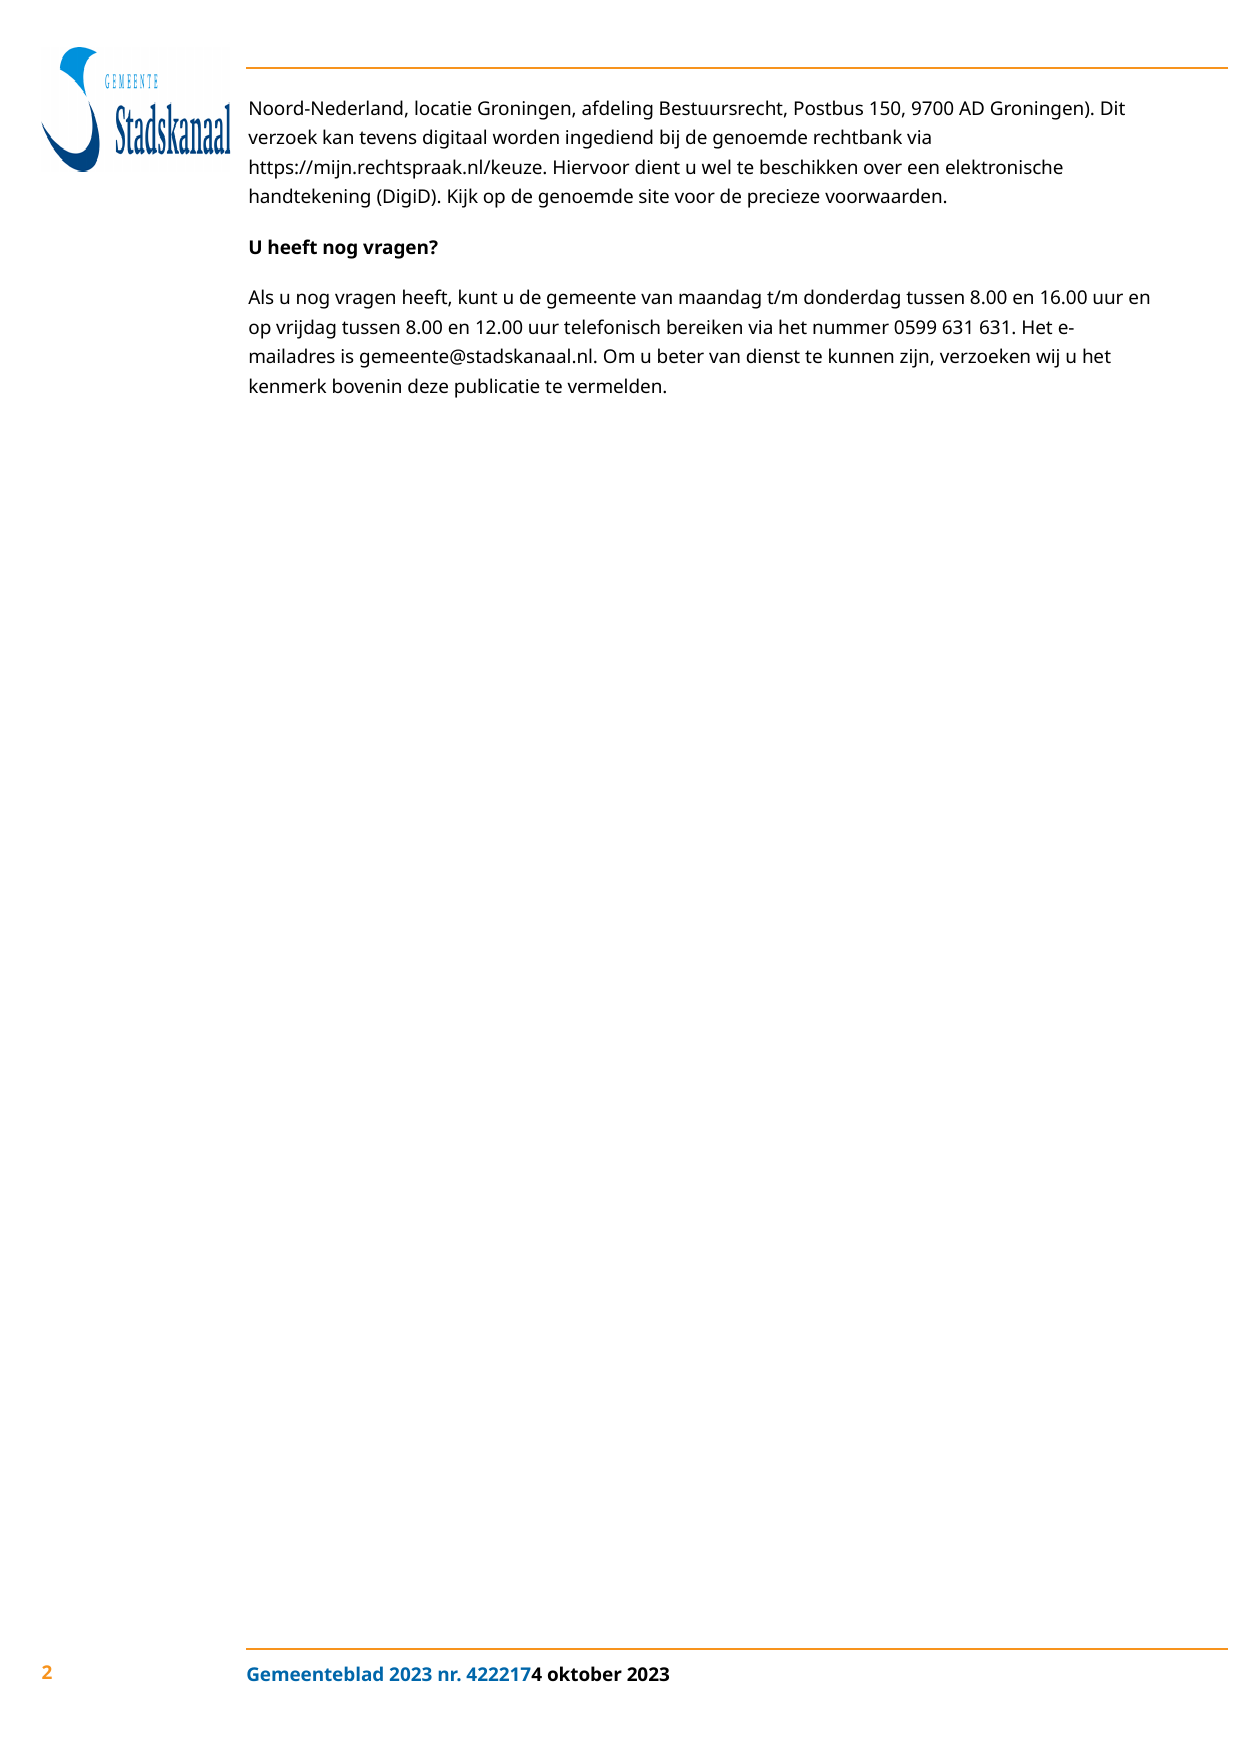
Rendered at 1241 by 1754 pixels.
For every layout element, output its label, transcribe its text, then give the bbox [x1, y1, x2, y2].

text Noord-Nederland, locatie Groningen, afdeling Bestuursrecht, Postbus 150, 9700 AD Groningen). Dit verzoek kan tevens digitaal worden ingediend bij de genoemde rechtbank via https://mijn.rechtspraak.nl/keuze. Hiervoor dient u wel te beschikken over een elektronische handtekening (DigiD). Kijk op de genoemde site voor de precieze voorwaarden. [248, 95, 1152, 209]
text U heeft nog vragen? [248, 234, 1152, 260]
picture [41, 47, 231, 172]
text Als u nog vragen heeft, kunt u de gemeente van maandag t/m donderdag tussen 8.00 en 16.00 uur en op vrijdag tussen 8.00 en 12.00 uur telefonisch bereiken via het nummer 0599 631 631. Het e-mailadres is gemeente@stadskanaal.nl. Om u beter van dienst te kunnen zijn, verzoeken wij u het kenmerk bovenin deze publicatie te vermelden. [248, 284, 1152, 399]
